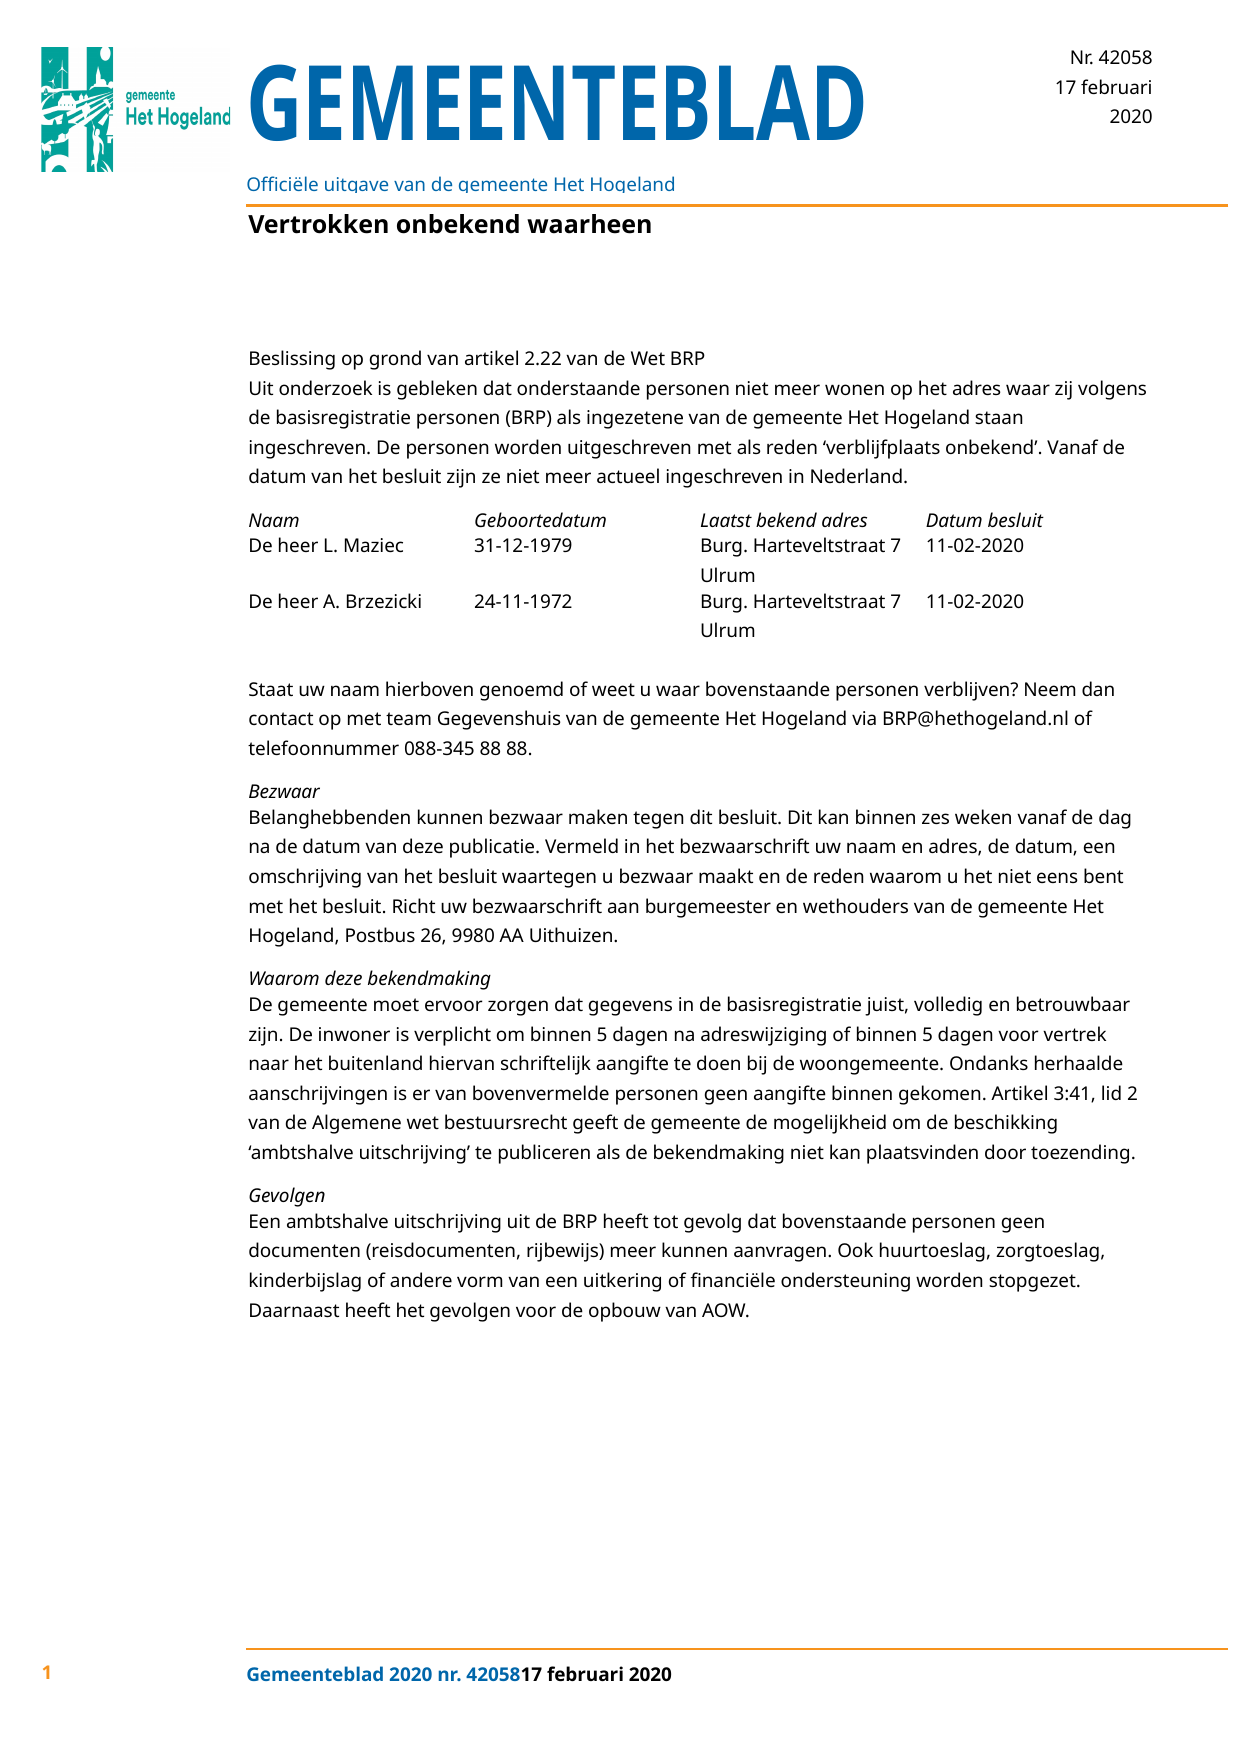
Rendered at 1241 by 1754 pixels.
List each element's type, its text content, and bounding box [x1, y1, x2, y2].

text Waarom deze bekendmaking [248, 966, 1152, 991]
text Vertrokken onbekend waarheen [248, 207, 1152, 241]
table_cell Burg. Harteveltstraat 7 Ulrum [700, 533, 926, 588]
table_cell 11-02-2020 [926, 588, 1152, 643]
text Staat uw naam hierboven genoemd of weet u waar bovenstaande personen verblijven? Neem dan contact op met team Gegevenshuis van de gemeente Het Hogeland via BRP@hethogeland.nl of telefoonnummer 088-345 88 88. [248, 676, 1152, 761]
table_cell 24-11-1972 [474, 588, 700, 643]
text Uit onderzoek is gebleken dat onderstaande personen niet meer wonen op het adres waar zij volgens de basisregistratie personen (BRP) als ingezetene van de gemeente Het Hogeland staan ingeschreven. De personen worden uitgeschreven met als reden ‘verblijfplaats onbekend’. Vanaf de datum van het besluit zijn ze niet meer actueel ingeschreven in Nederland. [248, 375, 1152, 489]
table_header Laatst bekend adres [700, 493, 926, 533]
table_cell De heer L. Maziec [248, 533, 474, 588]
table_cell 31-12-1979 [474, 533, 700, 588]
table_cell 11-02-2020 [926, 533, 1152, 588]
text De gemeente moet ervoor zorgen dat gegevens in de basisregistratie juist, volledig en betrouwbaar zijn. De inwoner is verplicht om binnen 5 dagen na adreswijziging of binnen 5 dagen voor vertrek naar het buitenland hiervan schriftelijk aangifte te doen bij de woongemeente. Ondanks herhaalde aanschrijvingen is er van bovenvermelde personen geen aangifte binnen gekomen. Artikel 3:41, lid 2 van de Algemene wet bestuursrecht geeft de gemeente de mogelijkheid om de beschikking ‘ambtshalve uitschrijving’ te publiceren als de bekendmaking niet kan plaatsvinden door toezending. [248, 991, 1152, 1165]
text Beslissing op grond van artikel 2.22 van de Wet BRP [248, 345, 1152, 371]
text Gevolgen [248, 1182, 1152, 1208]
table_cell De heer A. Brzezicki [248, 588, 474, 643]
text Belanghebbenden kunnen bezwaar maken tegen dit besluit. Dit kan binnen zes weken vanaf de dag na de datum van deze publicatie. Vermeld in het bezwaarschrift uw naam en adres, de datum, een omschrijving van het besluit waartegen u bezwaar maakt en de reden waarom u het niet eens bent met het besluit. Richt uw bezwaarschrift aan burgemeester en wethouders van de gemeente Het Hogeland, Postbus 26, 9980 AA Uithuizen. [248, 804, 1152, 948]
text Een ambtshalve uitschrijving uit de BRP heeft tot gevolg dat bovenstaande personen geen documenten (reisdocumenten, rijbewijs) meer kunnen aanvragen. Ook huurtoeslag, zorgtoeslag, kinderbijslag of andere vorm van een uitkering of financiële ondersteuning worden stopgezet. Daarnaast heeft het gevolgen voor de opbouw van AOW. [248, 1208, 1152, 1322]
picture [41, 47, 231, 172]
table_header Naam [248, 493, 474, 533]
text Bezwaar [248, 778, 1152, 804]
table_header Geboortedatum [474, 493, 700, 533]
table_cell Burg. Harteveltstraat 7 Ulrum [700, 588, 926, 643]
table_header Datum besluit [926, 493, 1152, 533]
